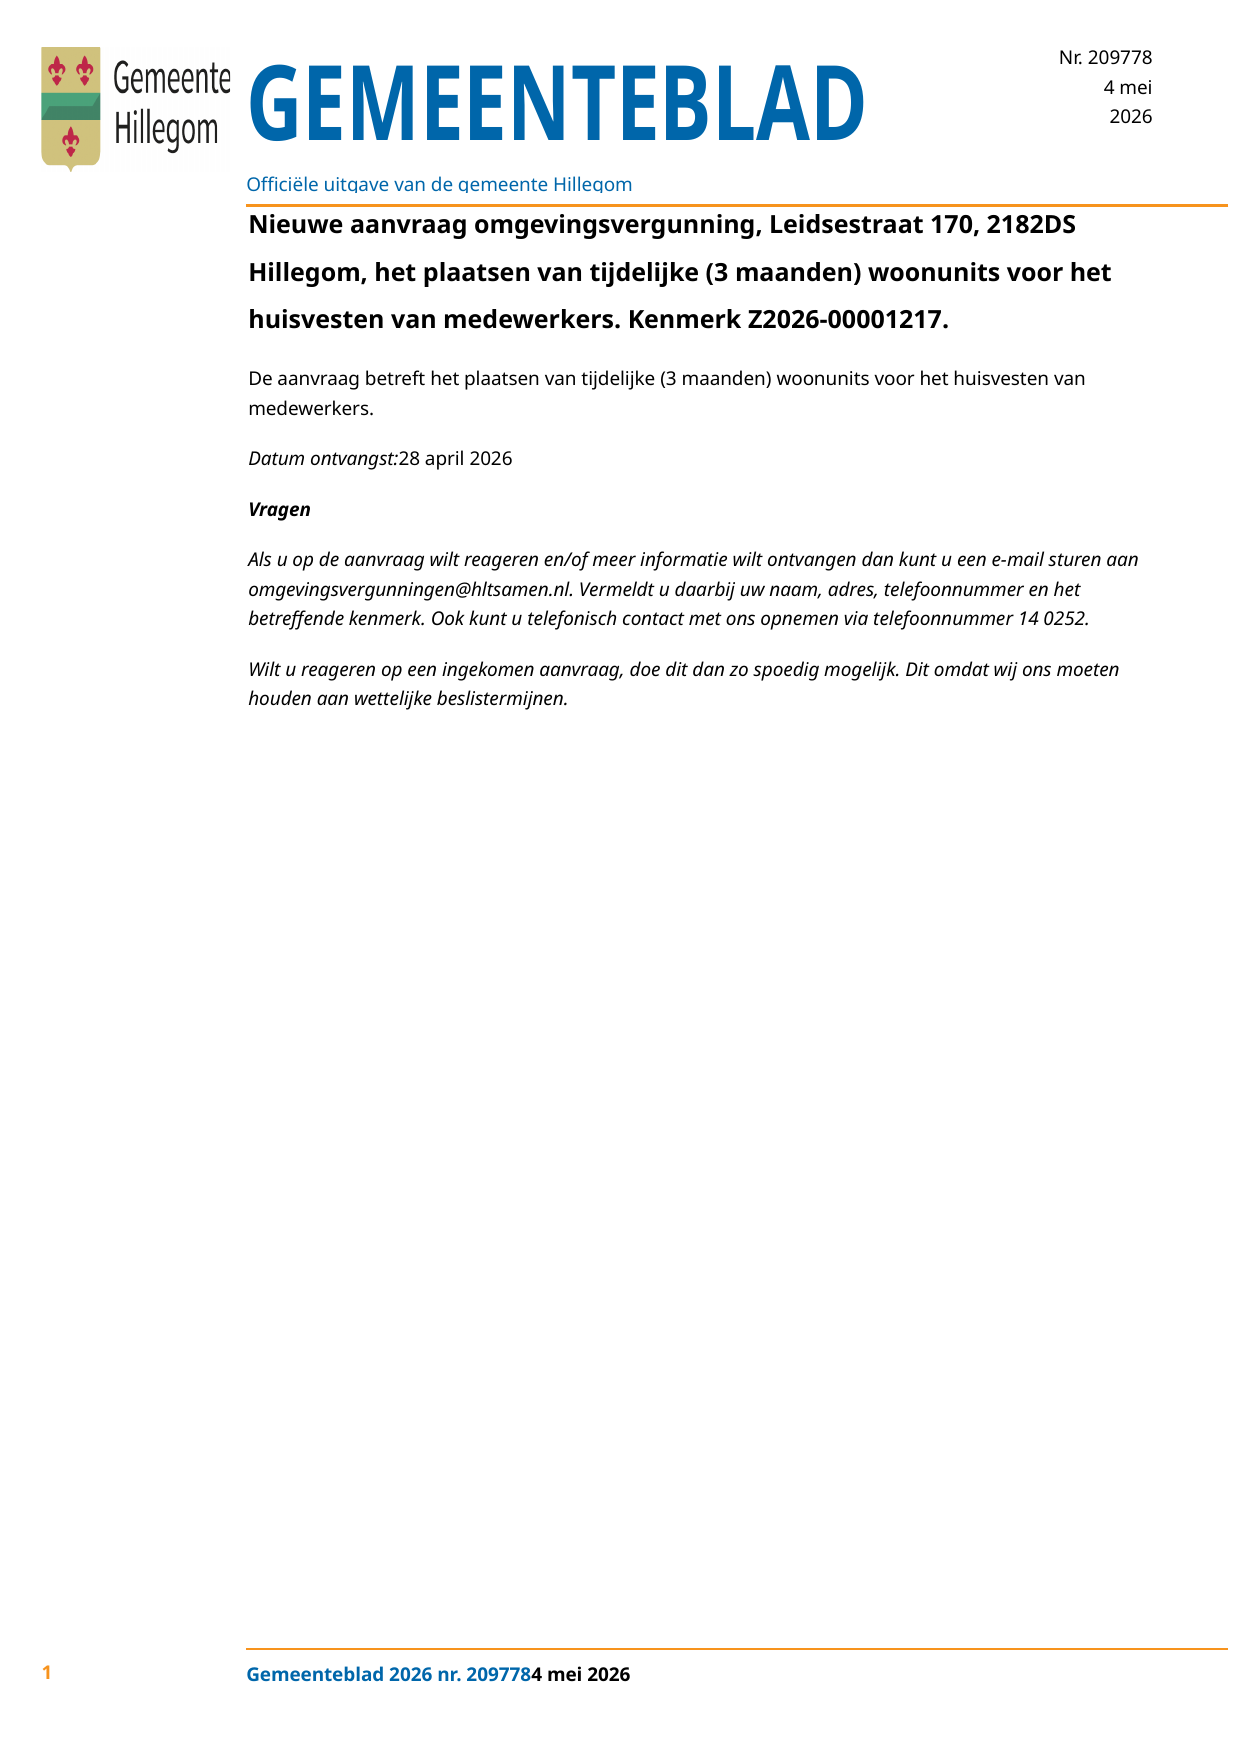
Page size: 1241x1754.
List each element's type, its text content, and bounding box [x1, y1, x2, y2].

text Datum ontvangst:28 april 2026 [248, 446, 1152, 471]
picture [41, 47, 231, 172]
text De aanvraag betreft het plaatsen van tijdelijke (3 maanden) woonunits voor het huisvesten van medewerkers. [248, 366, 1152, 421]
text Vragen [248, 496, 1152, 522]
text Als u op de aanvraag wilt reageren en/of meer informatie wilt ontvangen dan kunt u een e-mail sturen aan omgevingsvergunningen@hltsamen.nl. Vermeldt u daarbij uw naam, adres, telefoonnummer en het betreffende kenmerk. Ook kunt u telefonisch contact met ons opnemen via telefoonnummer 14 0252. [248, 546, 1152, 631]
text Wilt u reageren op een ingekomen aanvraag, doe dit dan zo spoedig mogelijk. Dit omdat wij ons moeten houden aan wettelijke beslistermijnen. [248, 656, 1152, 711]
text Nieuwe aanvraag omgevingsvergunning, Leidsestraat 170, 2182DS Hillegom, het plaatsen van tijdelijke (3 maanden) woonunits voor het huisvesten van medewerkers. Kenmerk Z2026-00001217. [248, 207, 1152, 336]
